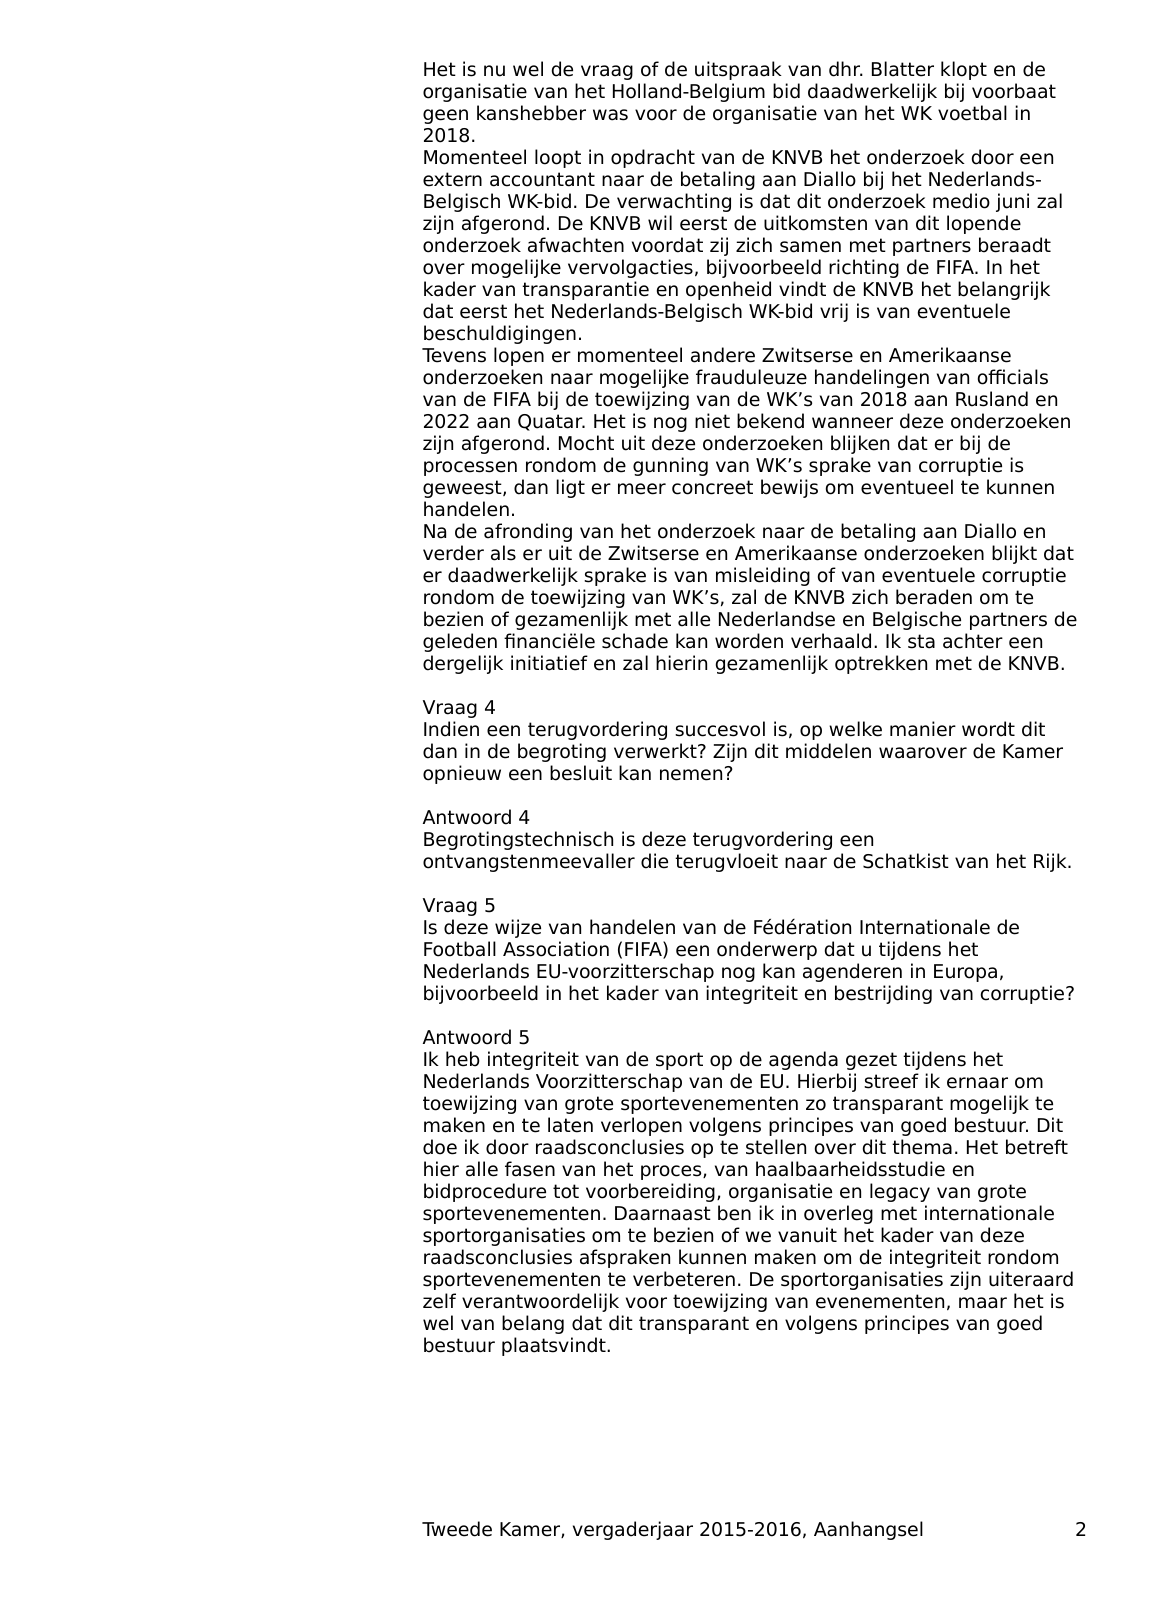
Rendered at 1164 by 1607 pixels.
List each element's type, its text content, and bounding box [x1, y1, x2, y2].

text Is deze wijze van handelen van de Fédération Internationale de Football Association (FIFA) een onderwerp dat u tijdens het Nederlands EU-voorzitterschap nog kan agenderen in Europa, bijvoorbeeld in het kader van integriteit en bestrijding van corruptie? [422, 917, 1087, 1005]
text Vraag 5 [422, 895, 1087, 917]
text Vraag 4 [422, 697, 1087, 719]
text Momenteel loopt in opdracht van de KNVB het onderzoek door een extern accountant naar de betaling aan Diallo bij het Nederlands-Belgisch WK-bid. De verwachting is dat dit onderzoek medio juni zal zijn afgerond. De KNVB wil eerst de uitkomsten van dit lopende onderzoek afwachten voordat zij zich samen met partners beraadt over mogelijke vervolgacties, bijvoorbeeld richting de FIFA. In het kader van transparantie en openheid vindt de KNVB het belangrijk dat eerst het Nederlands-Belgisch WK-bid vrij is van eventuele beschuldigingen. [422, 147, 1087, 345]
text Het is nu wel de vraag of de uitspraak van dhr. Blatter klopt en de organisatie van het Holland-Belgium bid daadwerkelijk bij voorbaat geen kanshebber was voor de organisatie van het WK voetbal in 2018. [422, 59, 1087, 147]
text Tevens lopen er momenteel andere Zwitserse en Amerikaanse onderzoeken naar mogelijke frauduleuze handelingen van officials van de FIFA bij de toewijzing van de WK’s van 2018 aan Rusland en 2022 aan Quatar. Het is nog niet bekend wanneer deze onderzoeken zijn afgerond. Mocht uit deze onderzoeken blijken dat er bij de processen rondom de gunning van WK’s sprake van corruptie is geweest, dan ligt er meer concreet bewijs om eventueel te kunnen handelen. [422, 345, 1087, 521]
text Indien een terugvordering succesvol is, op welke manier wordt dit dan in de begroting verwerkt? Zijn dit middelen waarover de Kamer opnieuw een besluit kan nemen? [422, 719, 1087, 784]
text Begrotingstechnisch is deze terugvordering een ontvangstenmeevaller die terugvloeit naar de Schatkist van het Rijk. [422, 829, 1087, 873]
text Na de afronding van het onderzoek naar de betaling aan Diallo en verder als er uit de Zwitserse en Amerikaanse onderzoeken blijkt dat er daadwerkelijk sprake is van misleiding of van eventuele corruptie rondom de toewijzing van WK’s, zal de KNVB zich beraden om te bezien of gezamenlijk met alle Nederlandse en Belgische partners de geleden financiële schade kan worden verhaald. Ik sta achter een dergelijk initiatief en zal hierin gezamenlijk optrekken met de KNVB. [422, 521, 1087, 674]
text Ik heb integriteit van de sport op de agenda gezet tijdens het Nederlands Voorzitterschap van de EU. Hierbij streef ik ernaar om toewijzing van grote sportevenementen zo transparant mogelijk te maken en te laten verlopen volgens principes van goed bestuur. Dit doe ik door raadsconclusies op te stellen over dit thema. Het betreft hier alle fasen van het proces, van haalbaarheidsstudie en bidprocedure tot voorbereiding, organisatie en legacy van grote sportevenementen. Daarnaast ben ik in overleg met internationale sportorganisaties om te bezien of we vanuit het kader van deze raadsconclusies afspraken kunnen maken om de integriteit rondom sportevenementen te verbeteren. De sportorganisaties zijn uiteraard zelf verantwoordelijk voor toewijzing van evenementen, maar het is wel van belang dat dit transparant en volgens principes van goed bestuur plaatsvindt. [422, 1049, 1087, 1357]
text Antwoord 5 [422, 1027, 1087, 1049]
text Antwoord 4 [422, 807, 1087, 829]
